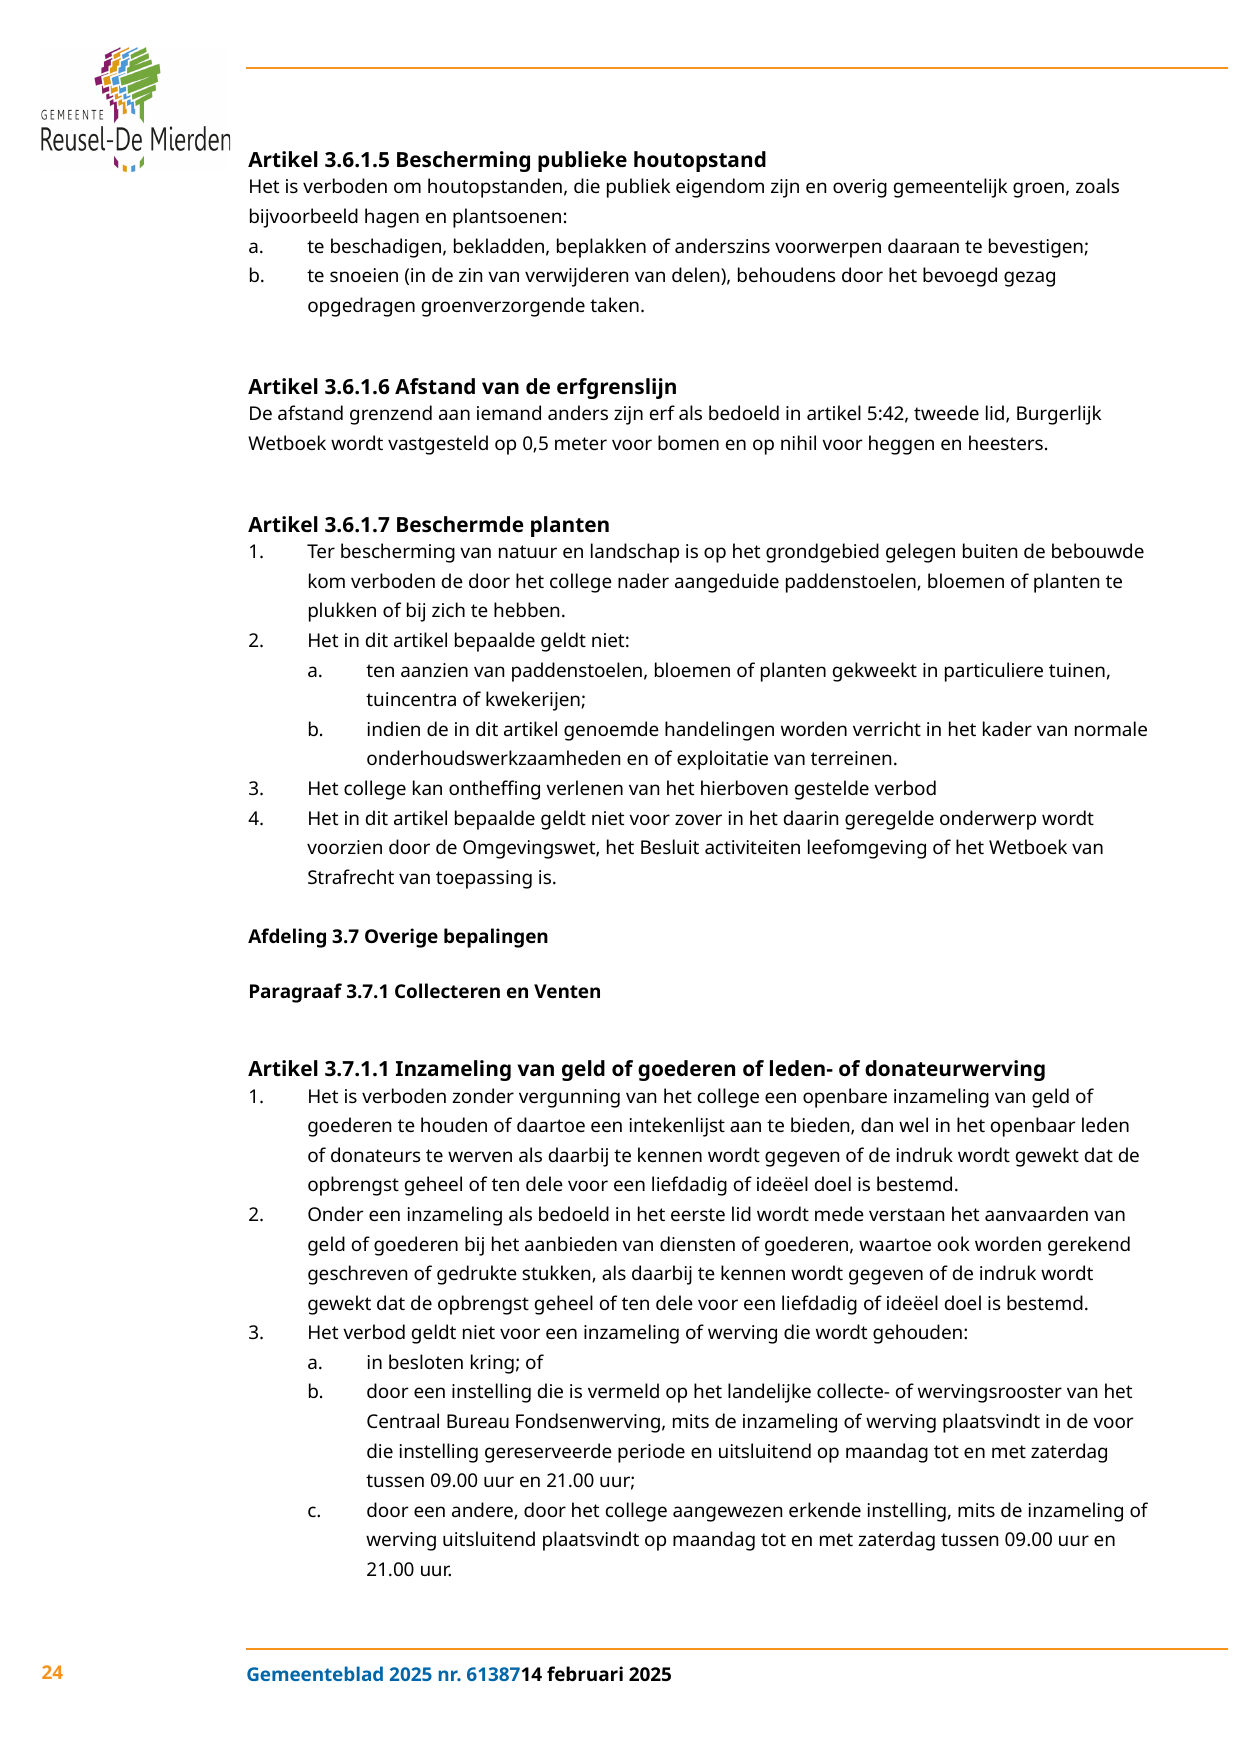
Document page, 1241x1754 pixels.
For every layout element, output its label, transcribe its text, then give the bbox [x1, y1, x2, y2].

text Artikel 3.6.1.5 Bescherming publieke houtopstand [248, 145, 1152, 174]
list in besloten kring; of [307, 1349, 1152, 1375]
list ten aanzien van paddenstoelen, bloemen of planten gekweekt in particuliere tuinen, tuincentra of kwekerijen; [307, 657, 1152, 712]
text Paragraaf 3.7.1 Collecteren en Venten [248, 978, 1152, 1004]
picture [41, 47, 231, 172]
list te snoeien (in de zin van verwijderen van delen), behoudens door het bevoegd gezag opgedragen groenverzorgende taken. [248, 262, 1152, 318]
list Het in dit artikel bepaalde geldt niet voor zover in het daarin geregelde onderwerp wordt voorzien door de Omgevingswet, het Besluit activiteiten leefomgeving of het Wetboek van Strafrecht van toepassing is. [248, 805, 1152, 889]
list Ter bescherming van natuur en landschap is op het grondgebied gelegen buiten de bebouwde kom verboden de door het college nader aangeduide paddenstoelen, bloemen of planten te plukken of bij zich te hebben. [248, 538, 1152, 623]
list Het college kan ontheffing verlenen van het hierboven gestelde verbod [248, 775, 1152, 801]
text De afstand grenzend aan iemand anders zijn erf als bedoeld in artikel 5:42, tweede lid, Burgerlijk Wetboek wordt vastgesteld op 0,5 meter voor bomen en op nihil voor heggen en heesters. [248, 400, 1152, 456]
text Artikel 3.6.1.7 Beschermde planten [248, 510, 1152, 538]
list Onder een inzameling als bedoeld in het eerste lid wordt mede verstaan het aanvaarden van geld of goederen bij het aanbieden van diensten of goederen, waartoe ook worden gerekend geschreven of gedrukte stukken, als daarbij te kennen wordt gegeven of de indruk wordt gewekt dat de opbrengst geheel of ten dele voor een liefdadig of ideëel doel is bestemd. [248, 1201, 1152, 1316]
text Het is verboden om houtopstanden, die publiek eigendom zijn en overig gemeentelijk groen, zoals bijvoorbeeld hagen en plantsoenen: [248, 174, 1152, 229]
list door een instelling die is vermeld op het landelijke collecte- of wervingsrooster van het Centraal Bureau Fondsenwerving, mits de inzameling of werving plaatsvindt in de voor die instelling gereserveerde periode en uitsluitend op maandag tot en met zaterdag tussen 09.00 uur en 21.00 uur; [307, 1379, 1152, 1493]
text Artikel 3.6.1.6 Afstand van de erfgrenslijn [248, 372, 1152, 400]
text Artikel 3.7.1.1 Inzameling van geld of goederen of leden- of donateurwerving [248, 1054, 1152, 1083]
list door een andere, door het college aangewezen erkende instelling, mits de inzameling of werving uitsluitend plaatsvindt op maandag tot en met zaterdag tussen 09.00 uur en 21.00 uur. [307, 1497, 1152, 1582]
text Afdeling 3.7 Overige bepalingen [248, 923, 1152, 949]
list indien de in dit artikel genoemde handelingen worden verricht in het kader van normale onderhoudswerkzaamheden en of exploitatie van terreinen. [307, 716, 1152, 771]
list Het in dit artikel bepaalde geldt niet: [248, 627, 1152, 653]
list Het is verboden zonder vergunning van het college een openbare inzameling van geld of goederen te houden of daartoe een intekenlijst aan te bieden, dan wel in het openbaar leden of donateurs te werven als daarbij te kennen wordt gegeven of de indruk wordt gewekt dat de opbrengst geheel of ten dele voor een liefdadig of ideëel doel is bestemd. [248, 1083, 1152, 1197]
list te beschadigen, bekladden, beplakken of anderszins voorwerpen daaraan te bevestigen; [248, 233, 1152, 258]
list Het verbod geldt niet voor een inzameling of werving die wordt gehouden: [248, 1319, 1152, 1345]
